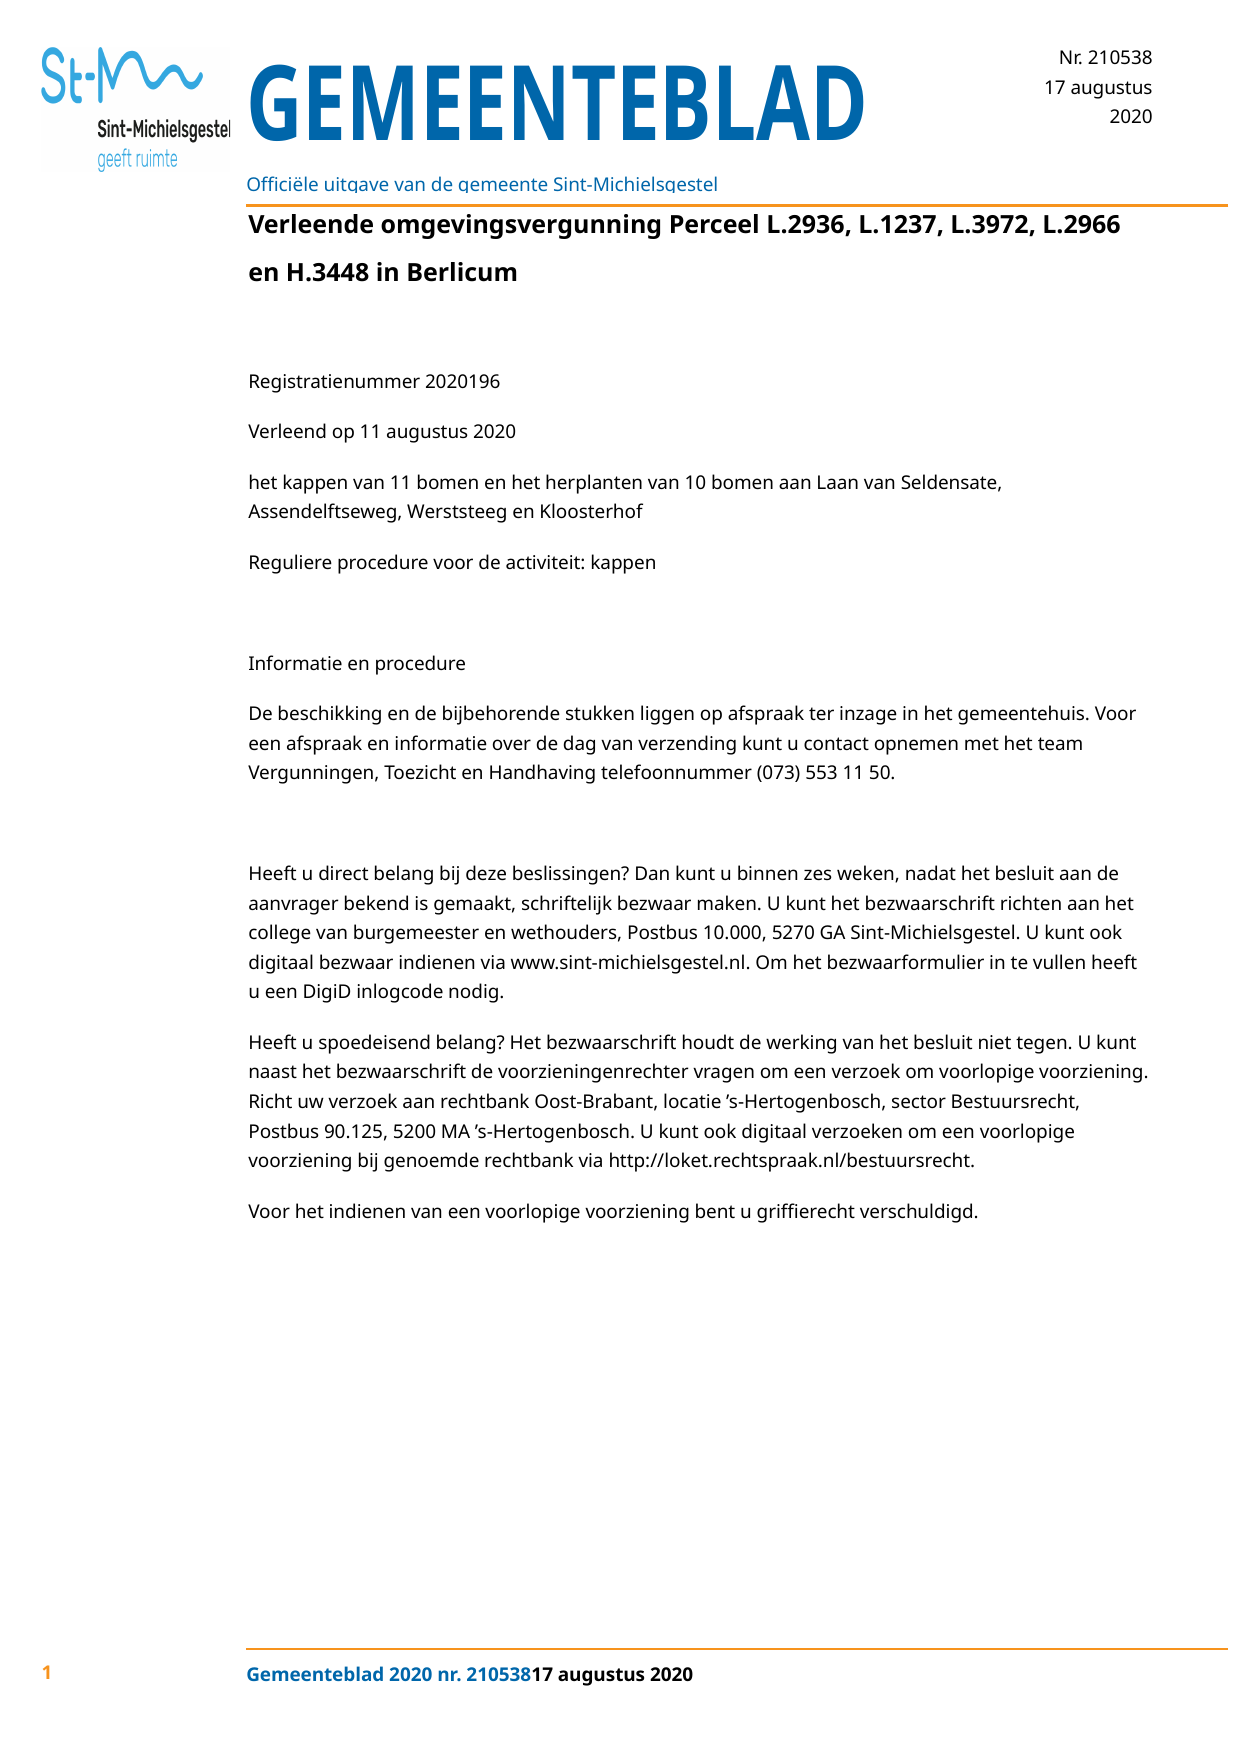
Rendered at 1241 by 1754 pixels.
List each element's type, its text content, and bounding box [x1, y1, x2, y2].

text het kappen van 11 bomen en het herplanten van 10 bomen aan Laan van Seldensate, Assendelftseweg, Werststeeg en Kloosterhof [248, 469, 1152, 524]
text Verleende omgevingsvergunning Perceel L.2936, L.1237, L.3972, L.2966 en H.3448 in Berlicum [248, 207, 1152, 288]
text De beschikking en de bijbehorende stukken liggen op afspraak ter inzage in het gemeentehuis. Voor een afspraak en informatie over de dag van verzending kunt u contact opnemen met het team Vergunningen, Toezicht en Handhaving telefoonnummer (073) 553 11 50. [248, 700, 1152, 785]
text Reguliere procedure voor de activiteit: kappen [248, 549, 1152, 575]
text Registratienummer 2020196 [248, 368, 1152, 394]
text Voor het indienen van een voorlopige voorziening bent u griffierecht verschuldigd. [248, 1198, 1152, 1224]
text Verleend op 11 augustus 2020 [248, 419, 1152, 444]
text Heeft u spoedeisend belang? Het bezwaarschrift houdt de werking van het besluit niet tegen. U kunt naast het bezwaarschrift de voorzieningenrechter vragen om een verzoek om voorlopige voorziening. Richt uw verzoek aan rechtbank Oost-Brabant, locatie ’s-Hertogenbosch, sector Bestuursrecht, Postbus 90.125, 5200 MA ’s-Hertogenbosch. U kunt ook digitaal verzoeken om een voorlopige voorziening bij genoemde rechtbank via http://loket.rechtspraak.nl/bestuursrecht. [248, 1029, 1152, 1173]
text Informatie en procedure [248, 650, 1152, 676]
text Heeft u direct belang bij deze beslissingen? Dan kunt u binnen zes weken, nadat het besluit aan de aanvrager bekend is gemaakt, schriftelijk bezwaar maken. U kunt het bezwaarschrift richten aan het college van burgemeester en wethouders, Postbus 10.000, 5270 GA Sint-Michielsgestel. U kunt ook digitaal bezwaar indienen via www.sint-michielsgestel.nl. Om het bezwaarformulier in te vullen heeft u een DigiD inlogcode nodig. [248, 860, 1152, 1004]
picture [41, 47, 231, 172]
